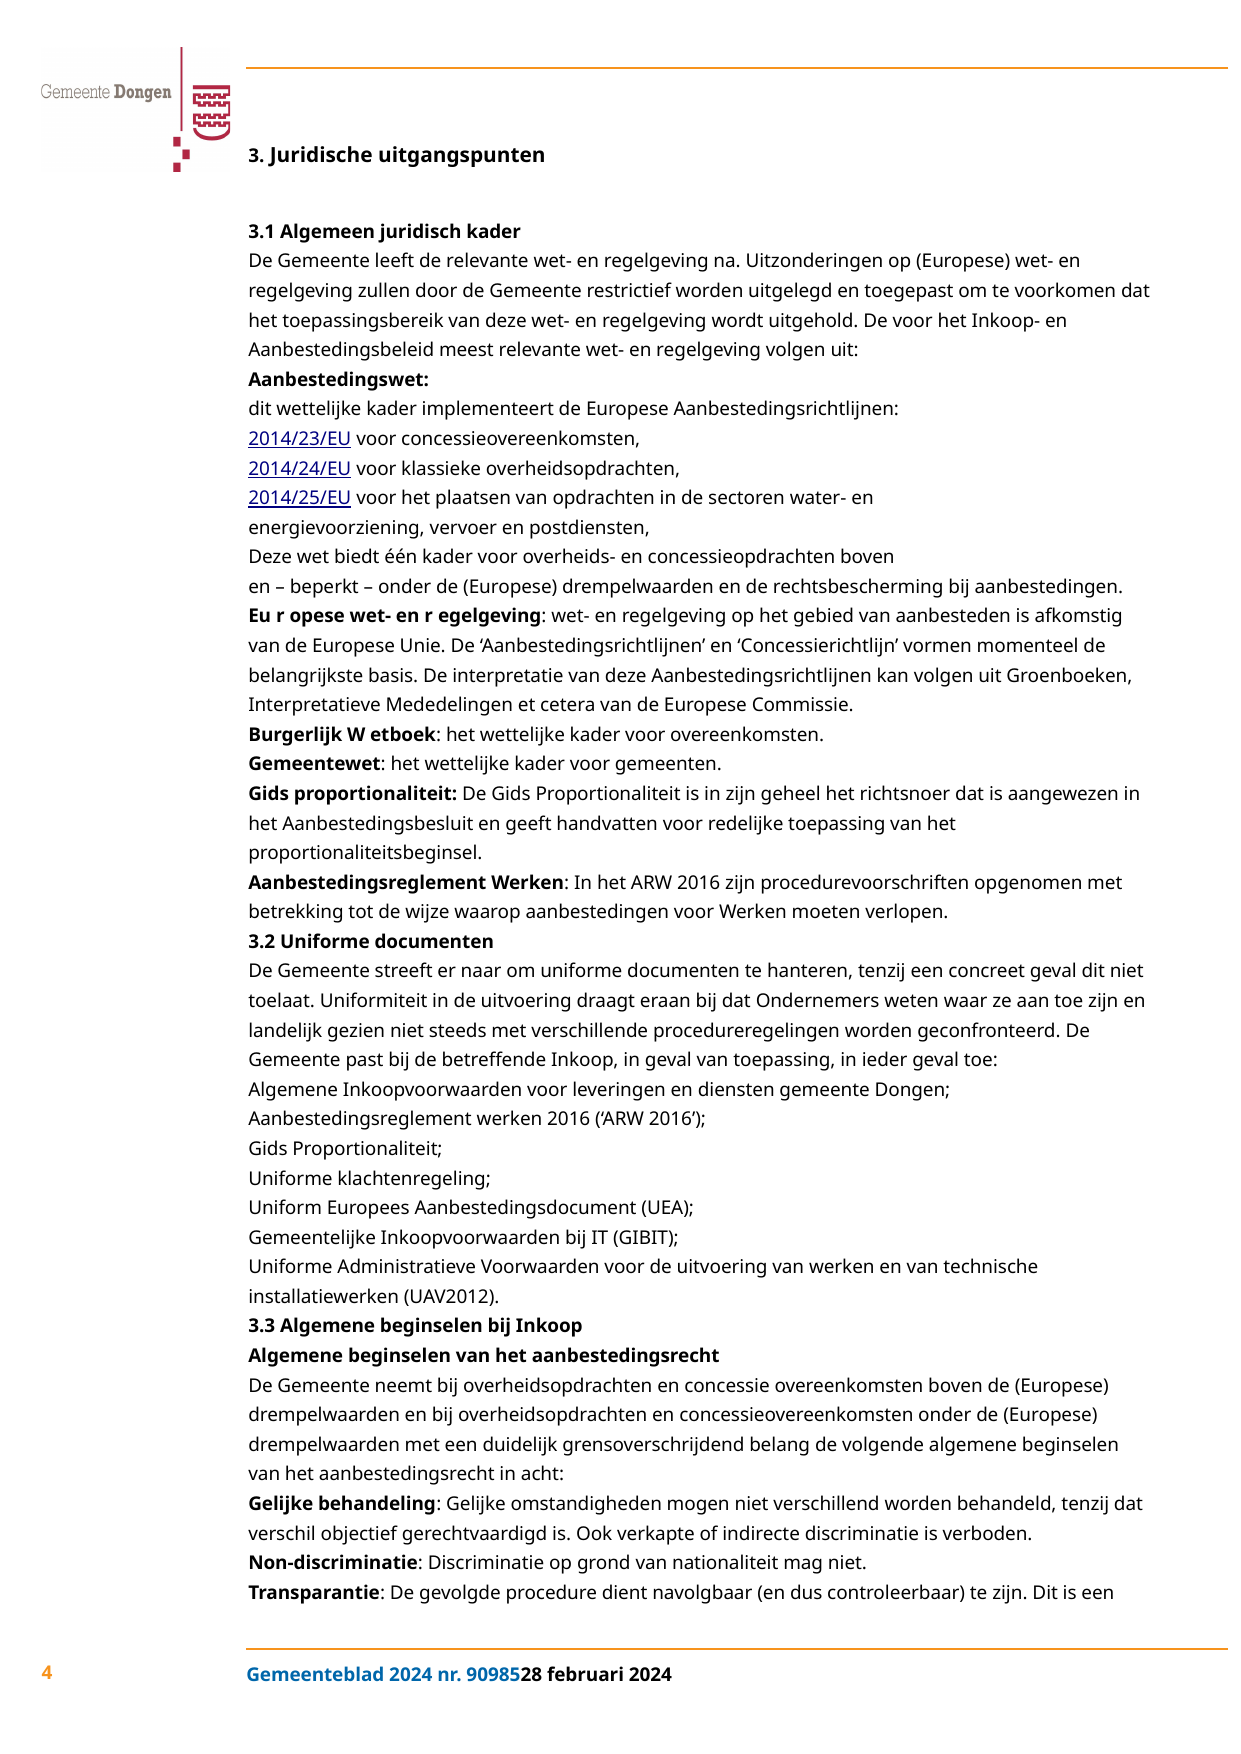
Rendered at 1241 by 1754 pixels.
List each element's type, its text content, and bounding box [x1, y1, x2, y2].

text en – beperkt – onder de (Europese) drempelwaarden en de rechtsbescherming bij aanbestedingen. [248, 573, 1152, 599]
text energievoorziening, vervoer en postdiensten, [248, 514, 1152, 540]
text 2014/23/EU voor concessieovereenkomsten, [248, 425, 1152, 451]
text Transparantie: De gevolgde procedure dient navolgbaar (en dus controleerbaar) te zijn. Dit is een [248, 1579, 1152, 1605]
text De Gemeente streeft er naar om uniforme documenten te hanteren, tenzij een concreet geval dit niet toelaat. Uniformiteit in de uitvoering draagt eraan bij dat Ondernemers weten waar ze aan toe zijn en landelijk gezien niet steeds met verschillende procedureregelingen worden geconfronteerd. De Gemeente past bij de betreffende Inkoop, in geval van toepassing, in ieder geval toe: [248, 958, 1152, 1072]
text 3. Juridische uitgangspunten [248, 140, 1152, 169]
text Gelijke behandeling: Gelijke omstandigheden mogen niet verschillend worden behandeld, tenzij dat verschil objectief gerechtvaardigd is. Ook verkapte of indirecte discriminatie is verboden. [248, 1490, 1152, 1546]
text 3.3 Algemene beginselen bij Inkoop [248, 1313, 1152, 1338]
text Gids Proportionaliteit; [248, 1135, 1152, 1161]
text 2014/25/EU voor het plaatsen van opdrachten in de sectoren water- en [248, 484, 1152, 510]
text Gids proportionaliteit: De Gids Proportionaliteit is in zijn geheel het richtsnoer dat is aangewezen in het Aanbestedingsbesluit en geeft handvatten voor redelijke toepassing van het proportionaliteitsbeginsel. [248, 780, 1152, 865]
text De Gemeente neemt bij overheidsopdrachten en concessie overeenkomsten boven de (Europese) drempelwaarden en bij overheidsopdrachten en concessieovereenkomsten onder de (Europese) drempelwaarden met een duidelijk grensoverschrijdend belang de volgende algemene beginselen van het aanbestedingsrecht in acht: [248, 1372, 1152, 1486]
text Gemeentewet: het wettelijke kader voor gemeenten. [248, 751, 1152, 776]
text 2014/24/EU voor klassieke overheidsopdrachten, [248, 455, 1152, 481]
text Uniforme Administratieve Voorwaarden voor de uitvoering van werken en van technische installatiewerken (UAV2012). [248, 1253, 1152, 1309]
text De Gemeente leeft de relevante wet- en regelgeving na. Uitzonderingen op (Europese) wet- en regelgeving zullen door de Gemeente restrictief worden uitgelegd en toegepast om te voorkomen dat het toepassingsbereik van deze wet- en regelgeving wordt uitgehold. De voor het Inkoop- en Aanbestedingsbeleid meest relevante wet- en regelgeving volgen uit: [248, 248, 1152, 362]
text Uniform Europees Aanbestedingsdocument (UEA); [248, 1194, 1152, 1220]
text Aanbestedingsreglement werken 2016 (‘ARW 2016’); [248, 1106, 1152, 1131]
text Aanbestedingsreglement Werken: In het ARW 2016 zijn procedurevoorschriften opgenomen met betrekking tot de wijze waarop aanbestedingen voor Werken moeten verlopen. [248, 869, 1152, 924]
text dit wettelijke kader implementeert de Europese Aanbestedingsrichtlijnen: [248, 396, 1152, 421]
text Algemene beginselen van het aanbestedingsrecht [248, 1342, 1152, 1368]
text Algemene Inkoopvoorwaarden voor leveringen en diensten gemeente Dongen; [248, 1076, 1152, 1102]
picture [41, 47, 231, 172]
text Eu r opese wet- en r egelgeving: wet- en regelgeving op het gebied van aanbesteden is afkomstig van de Europese Unie. De ‘Aanbestedingsrichtlijnen’ en ‘Concessierichtlijn’ vormen momenteel de belangrijkste basis. De interpretatie van deze Aanbestedingsrichtlijnen kan volgen uit Groenboeken, Interpretatieve Mededelingen et cetera van de Europese Commissie. [248, 603, 1152, 717]
text 3.1 Algemeen juridisch kader [248, 218, 1152, 244]
text Gemeentelijke Inkoopvoorwaarden bij IT (GIBIT); [248, 1224, 1152, 1250]
text Aanbestedingswet: [248, 366, 1152, 392]
text Deze wet biedt één kader voor overheids- en concessieopdrachten boven [248, 543, 1152, 569]
text 3.2 Uniforme documenten [248, 928, 1152, 954]
text Burgerlijk W etboek: het wettelijke kader voor overeenkomsten. [248, 721, 1152, 747]
text Uniforme klachtenregeling; [248, 1165, 1152, 1191]
text Non-discriminatie: Discriminatie op grond van nationaliteit mag niet. [248, 1549, 1152, 1575]
